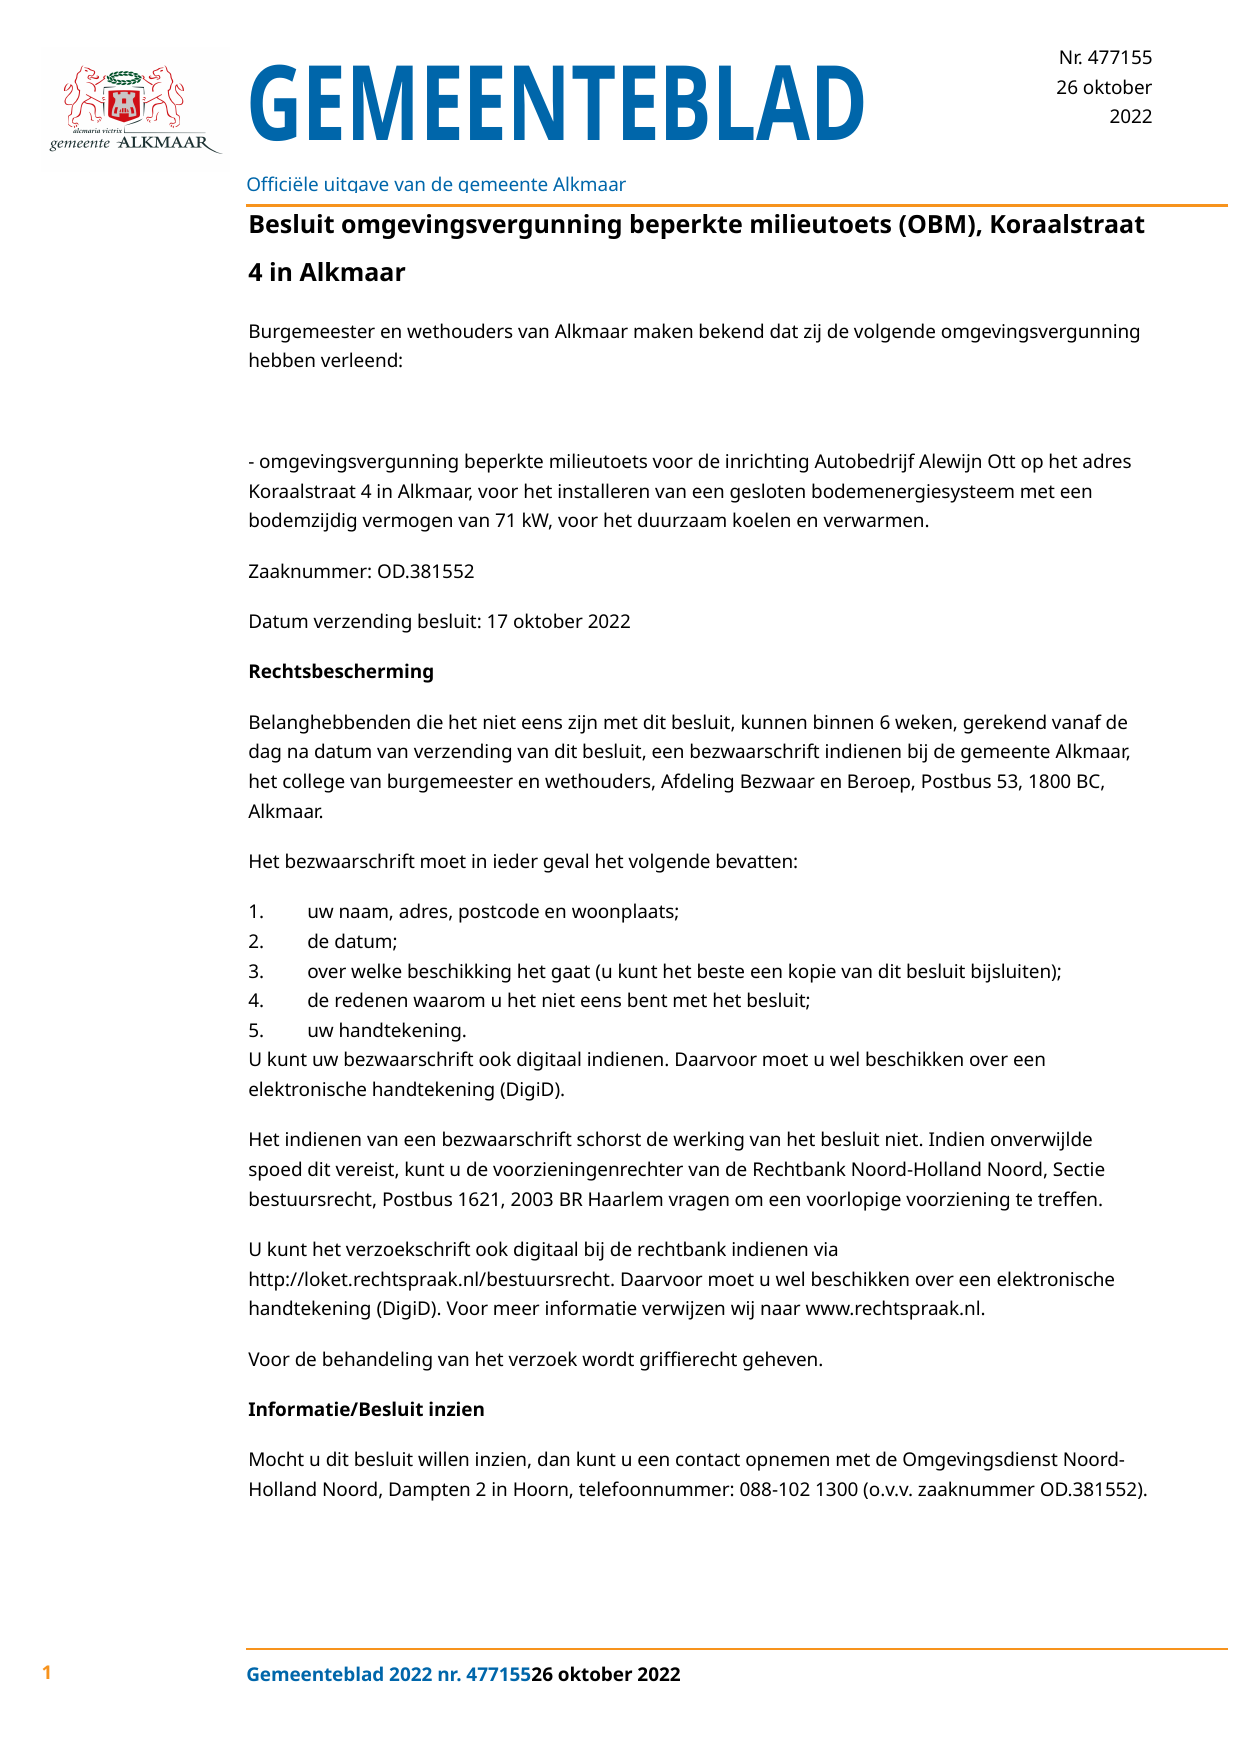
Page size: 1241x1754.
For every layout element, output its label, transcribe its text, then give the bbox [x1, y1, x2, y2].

text Besluit omgevingsvergunning beperkte milieutoets (OBM), Koraalstraat 4 in Alkmaar [248, 207, 1152, 288]
text Belanghebbenden die het niet eens zijn met dit besluit, kunnen binnen 6 weken, gerekend vanaf de dag na datum van verzending van dit besluit, een bezwaarschrift indienen bij de gemeente Alkmaar, het college van burgemeester en wethouders, Afdeling Bezwaar en Beroep, Postbus 53, 1800 BC, Alkmaar. [248, 709, 1152, 824]
list over welke beschikking het gaat (u kunt het beste een kopie van dit besluit bijsluiten); [248, 958, 1152, 984]
list uw naam, adres, postcode en woonplaats; [248, 899, 1152, 924]
list de datum; [248, 928, 1152, 954]
picture [41, 47, 231, 172]
text Rechtsbescherming [248, 659, 1152, 684]
text Mocht u dit besluit willen inzien, dan kunt u een contact opnemen met de Omgevingsdienst Noord-Holland Noord, Dampten 2 in Hoorn, telefoonnummer: 088-102 1300 (o.v.v. zaaknummer OD.381552). [248, 1447, 1152, 1502]
text Voor de behandeling van het verzoek wordt griffierecht geheven. [248, 1346, 1152, 1372]
text Burgemeester en wethouders van Alkmaar maken bekend dat zij de volgende omgevingsvergunning hebben verleend: [248, 318, 1152, 373]
list de redenen waarom u het niet eens bent met het besluit; [248, 987, 1152, 1013]
text U kunt het verzoekschrift ook digitaal bij de rechtbank indienen via http://loket.rechtspraak.nl/bestuursrecht. Daarvoor moet u wel beschikken over een elektronische handtekening (DigiD). Voor meer informatie verwijzen wij naar www.rechtspraak.nl. [248, 1236, 1152, 1321]
text U kunt uw bezwaarschrift ook digitaal indienen. Daarvoor moet u wel beschikken over een elektronische handtekening (DigiD). [248, 1047, 1152, 1102]
text Zaaknummer: OD.381552 [248, 558, 1152, 584]
list uw handtekening. [248, 1017, 1152, 1043]
text Het bezwaarschrift moet in ieder geval het volgende bevatten: [248, 848, 1152, 874]
text - omgevingsvergunning beperkte milieutoets voor de inrichting Autobedrijf Alewijn Ott op het adres Koraalstraat 4 in Alkmaar, voor het installeren van een gesloten bodemenergiesysteem met een bodemzijdig vermogen van 71 kW, voor het duurzaam koelen en verwarmen. [248, 448, 1152, 533]
text Het indienen van een bezwaarschrift schorst de werking van het besluit niet. Indien onverwijlde spoed dit vereist, kunt u de voorzieningenrechter van de Rechtbank Noord-Holland Noord, Sectie bestuursrecht, Postbus 1621, 2003 BR Haarlem vragen om een voorlopige voorziening te treffen. [248, 1127, 1152, 1212]
text Informatie/Besluit inzien [248, 1396, 1152, 1422]
text Datum verzending besluit: 17 oktober 2022 [248, 608, 1152, 634]
